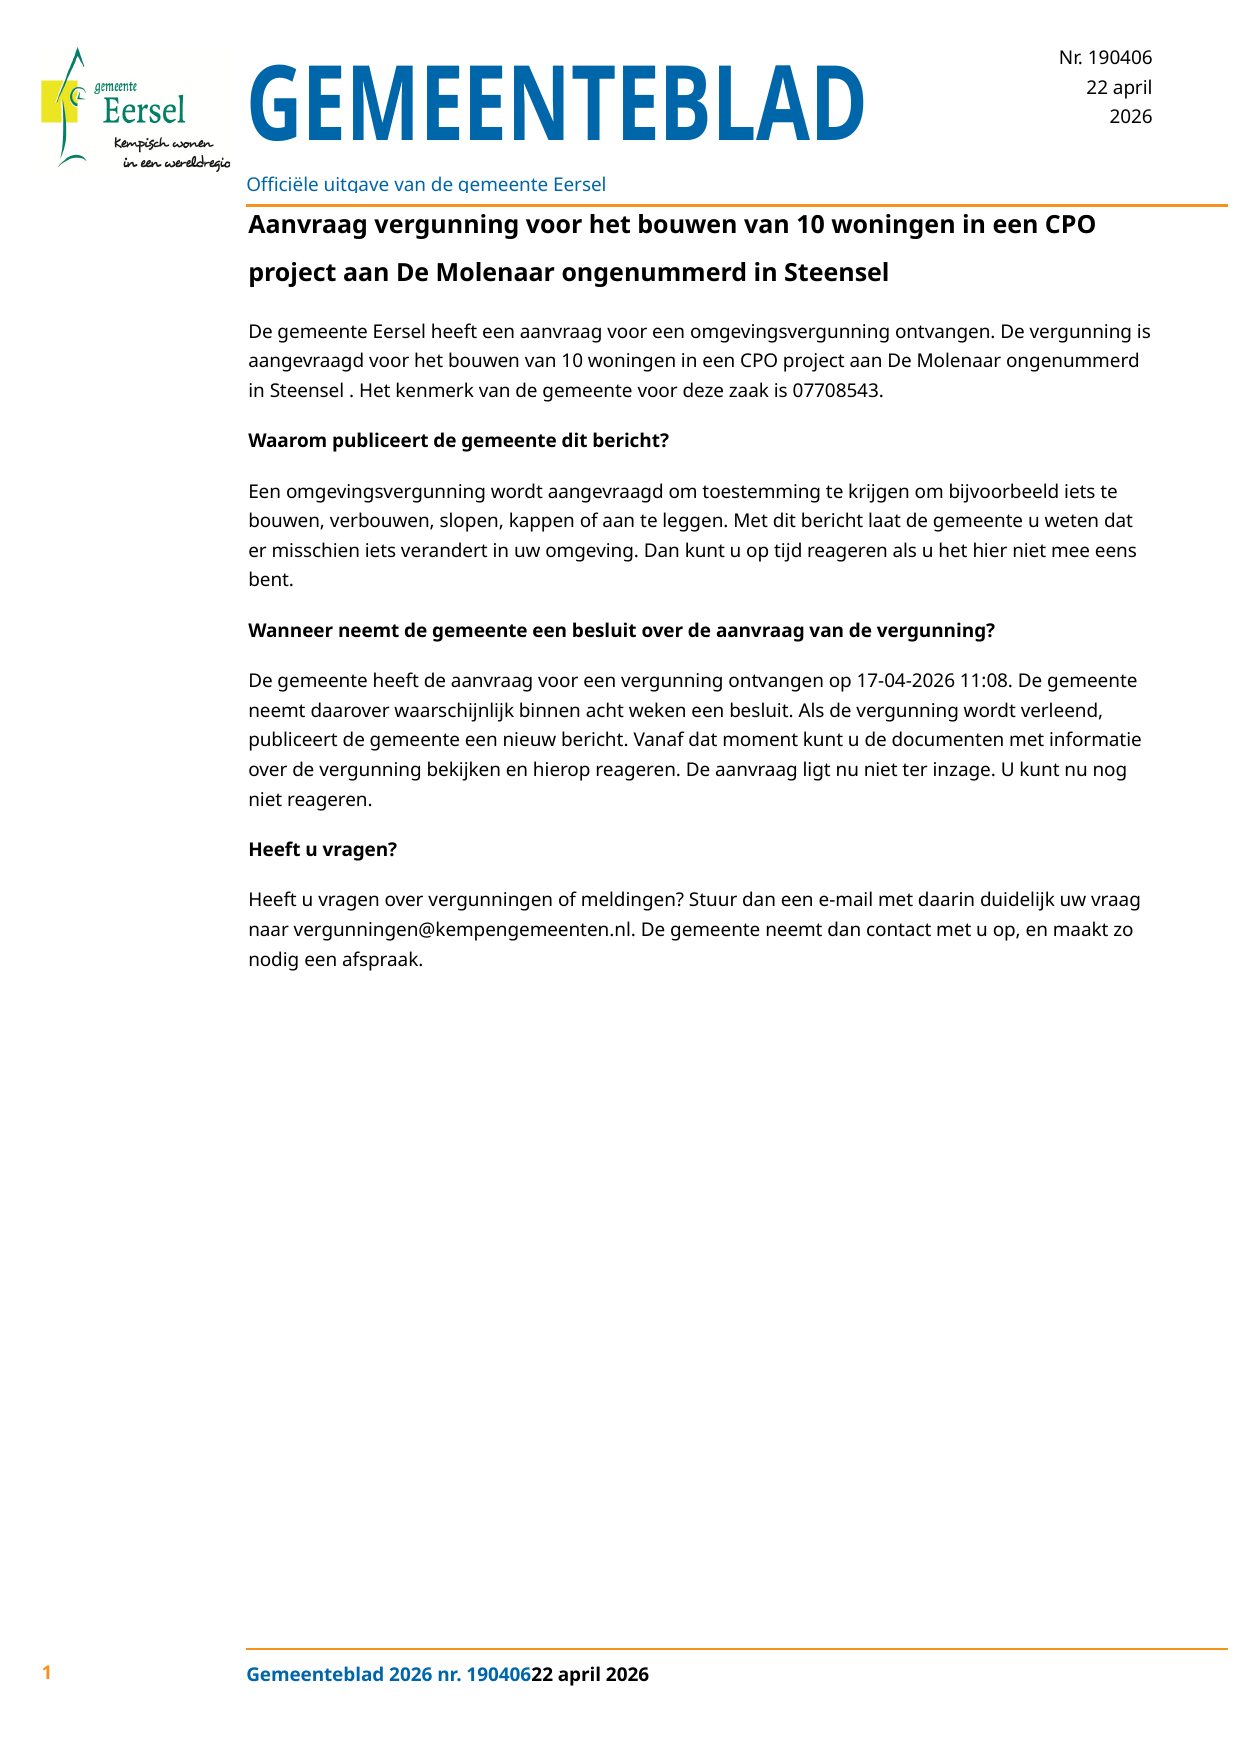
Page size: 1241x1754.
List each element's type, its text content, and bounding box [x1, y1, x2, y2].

text Heeft u vragen? [248, 836, 1152, 862]
text De gemeente Eersel heeft een aanvraag voor een omgevingsvergunning ontvangen. De vergunning is aangevraagd voor het bouwen van 10 woningen in een CPO project aan De Molenaar ongenummerd in Steensel . Het kenmerk van de gemeente voor deze zaak is 07708543. [248, 318, 1152, 403]
text Aanvraag vergunning voor het bouwen van 10 woningen in een CPO project aan De Molenaar ongenummerd in Steensel [248, 207, 1152, 288]
picture [41, 47, 231, 172]
text Een omgevingsvergunning wordt aangevraagd om toestemming te krijgen om bijvoorbeeld iets te bouwen, verbouwen, slopen, kappen of aan te leggen. Met dit bericht laat de gemeente u weten dat er misschien iets verandert in uw omgeving. Dan kunt u op tijd reageren als u het hier niet mee eens bent. [248, 478, 1152, 592]
text Wanneer neemt de gemeente een besluit over de aanvraag van de vergunning? [248, 617, 1152, 643]
text De gemeente heeft de aanvraag voor een vergunning ontvangen op 17-04-2026 11:08. De gemeente neemt daarover waarschijnlijk binnen acht weken een besluit. Als de vergunning wordt verleend, publiceert de gemeente een nieuw bericht. Vanaf dat moment kunt u de documenten met informatie over de vergunning bekijken en hierop reageren. De aanvraag ligt nu niet ter inzage. U kunt nu nog niet reageren. [248, 667, 1152, 812]
text Waarom publiceert de gemeente dit bericht? [248, 427, 1152, 453]
text Heeft u vragen over vergunningen of meldingen? Stuur dan een e-mail met daarin duidelijk uw vraag naar vergunningen@kempengemeenten.nl. De gemeente neemt dan contact met u op, en maakt zo nodig een afspraak. [248, 887, 1152, 972]
